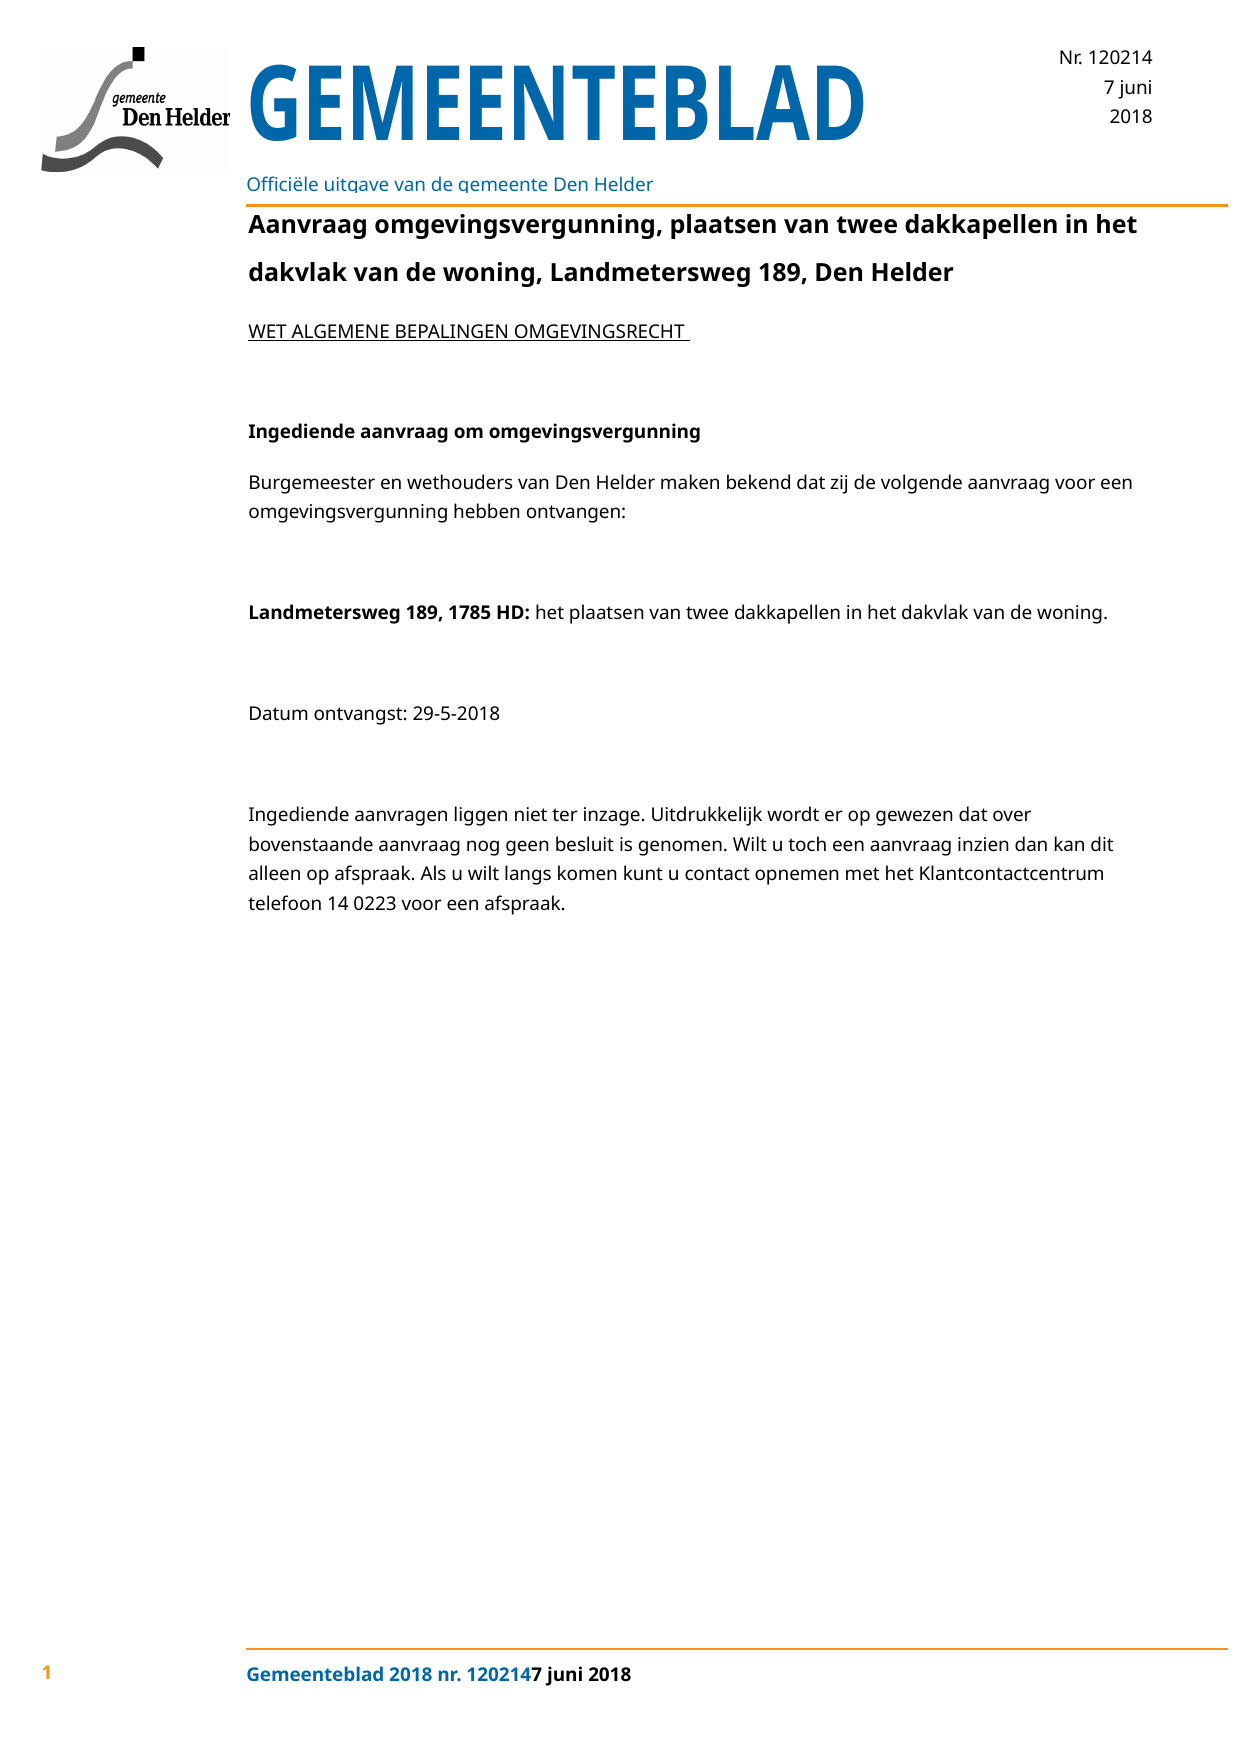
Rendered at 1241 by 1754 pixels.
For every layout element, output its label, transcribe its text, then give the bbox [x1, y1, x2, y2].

text Aanvraag omgevingsvergunning, plaatsen van twee dakkapellen in het dakvlak van de woning, Landmetersweg 189, Den Helder [248, 207, 1152, 288]
picture [41, 47, 231, 172]
text Datum ontvangst: 29-5-2018 [248, 700, 1152, 726]
text Burgemeester en wethouders van Den Helder maken bekend dat zij de volgende aanvraag voor een omgevingsvergunning hebben ontvangen: [248, 469, 1152, 524]
text Ingediende aanvraag om omgevingsvergunning [248, 419, 1152, 444]
text WET ALGEMENE BEPALINGEN OMGEVINGSRECHT [248, 318, 1152, 344]
text Landmetersweg 189, 1785 HD: het plaatsen van twee dakkapellen in het dakvlak van de woning. [248, 599, 1152, 625]
text Ingediende aanvragen liggen niet ter inzage. Uitdrukkelijk wordt er op gewezen dat over bovenstaande aanvraag nog geen besluit is genomen. Wilt u toch een aanvraag inzien dan kan dit alleen op afspraak. Als u wilt langs komen kunt u contact opnemen met het Klantcontactcentrum telefoon 14 0223 voor een afspraak. [248, 801, 1152, 916]
